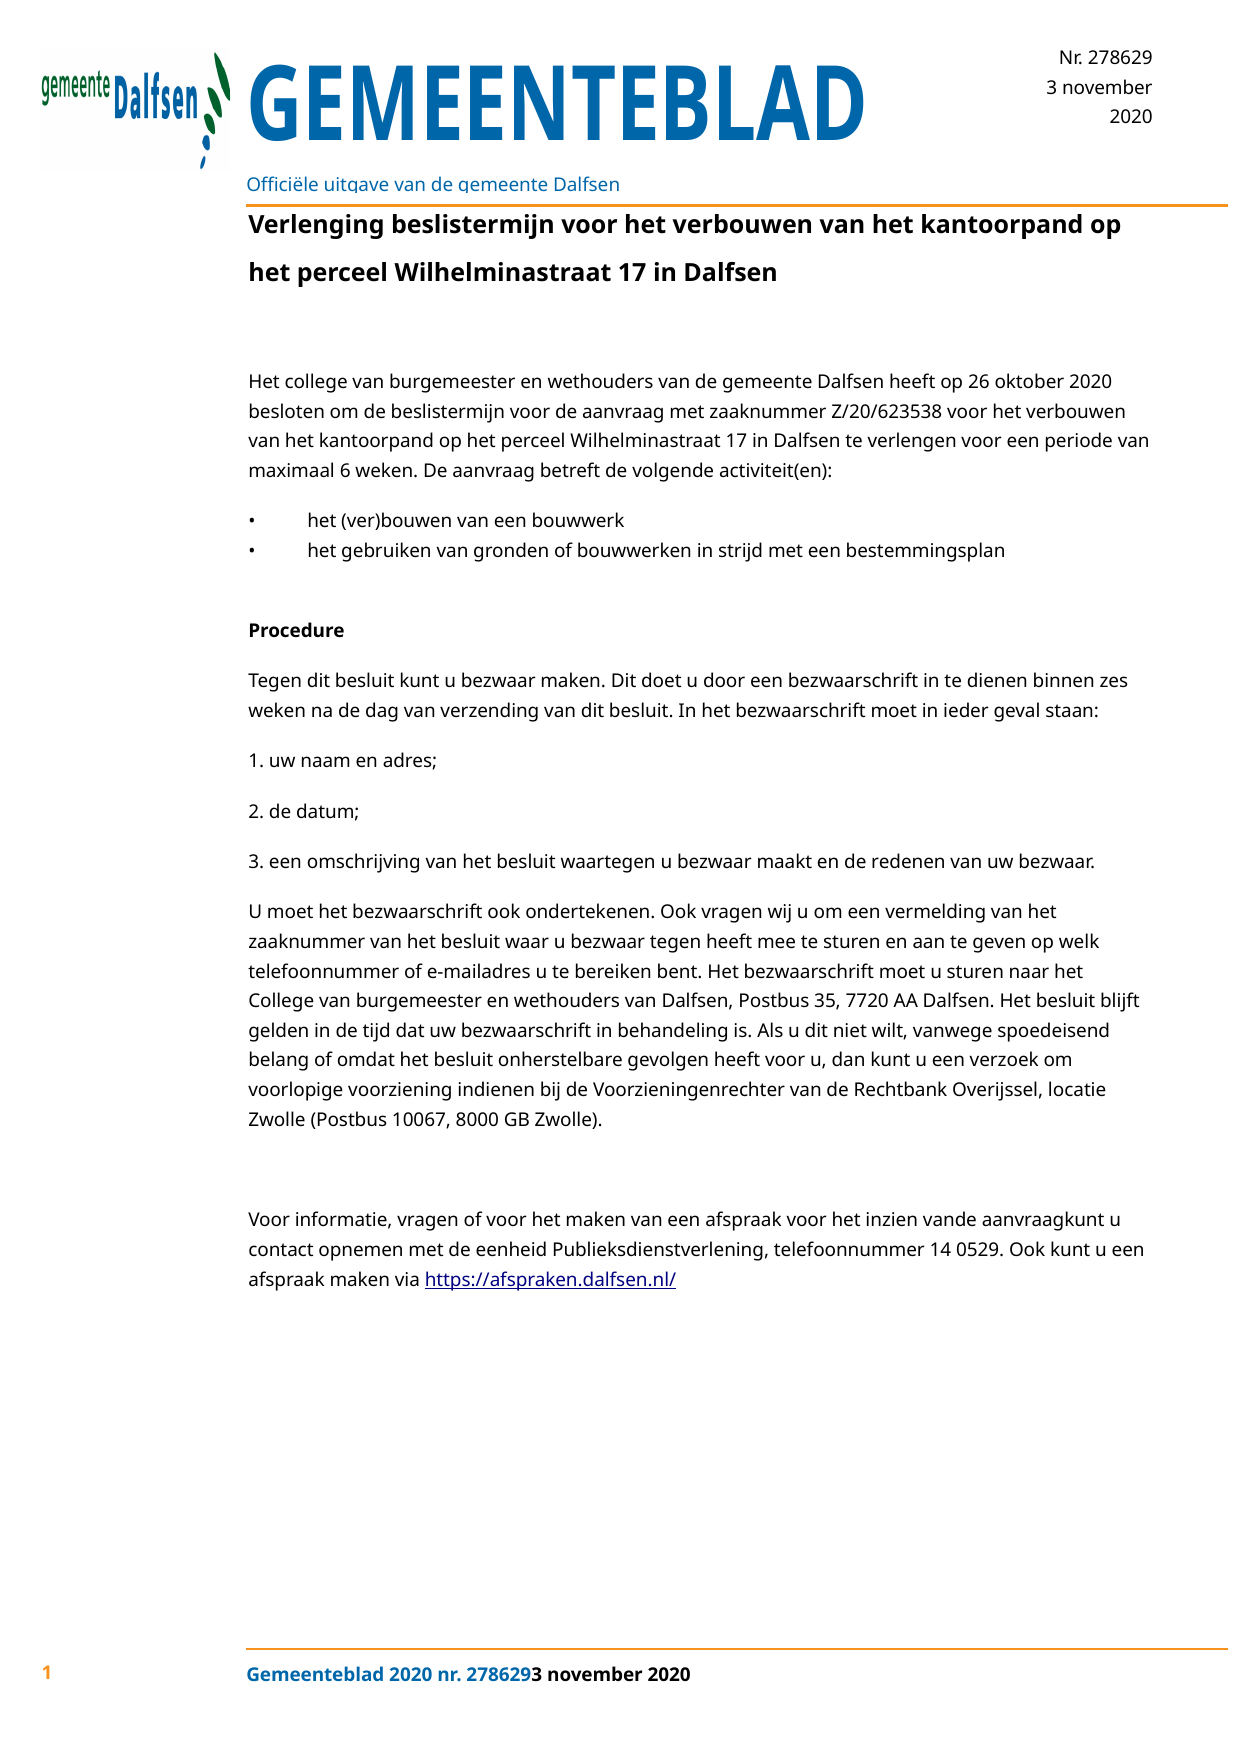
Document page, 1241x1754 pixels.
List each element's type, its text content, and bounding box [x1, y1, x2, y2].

picture [41, 47, 231, 172]
text U moet het bezwaarschrift ook ondertekenen. Ook vragen wij u om een vermelding van het zaaknummer van het besluit waar u bezwaar tegen heeft mee te sturen en aan te geven op welk telefoonnummer of e-mailadres u te bereiken bent. Het bezwaarschrift moet u sturen naar het College van burgemeester en wethouders van Dalfsen, Postbus 35, 7720 AA Dalfsen. Het besluit blijft gelden in de tijd dat uw bezwaarschrift in behandeling is. Als u dit niet wilt, vanwege spoedeisend belang of omdat het besluit onherstelbare gevolgen heeft voor u, dan kunt u een verzoek om voorlopige voorziening indienen bij de Voorzieningenrechter van de Rechtbank Overijssel, locatie Zwolle (Postbus 10067, 8000 GB Zwolle). [248, 899, 1152, 1132]
list het gebruiken van gronden of bouwwerken in strijd met een bestemmingsplan [248, 537, 1152, 563]
text 2. de datum; [248, 798, 1152, 824]
text 3. een omschrijving van het besluit waartegen u bezwaar maakt en de redenen van uw bezwaar. [248, 848, 1152, 874]
text 1. uw naam en adres; [248, 747, 1152, 773]
text Voor informatie, vragen of voor het maken van een afspraak voor het inzien vande aanvraagkunt u contact opnemen met de eenheid Publieksdienstverlening, telefoonnummer 14 0529. Ook kunt u een afspraak maken via https://afspraken.dalfsen.nl/ [248, 1207, 1152, 1292]
text Het college van burgemeester en wethouders van de gemeente Dalfsen heeft op 26 oktober 2020 besloten om de beslistermijn voor de aanvraag met zaaknummer Z/20/623538 voor het verbouwen van het kantoorpand op het perceel Wilhelminastraat 17 in Dalfsen te verlengen voor een periode van maximaal 6 weken. De aanvraag betreft de volgende activiteit(en): [248, 368, 1152, 483]
text Tegen dit besluit kunt u bezwaar maken. Dit doet u door een bezwaarschrift in te dienen binnen zes weken na de dag van verzending van dit besluit. In het bezwaarschrift moet in ieder geval staan: [248, 667, 1152, 723]
text Verlenging beslistermijn voor het verbouwen van het kantoorpand op het perceel Wilhelminastraat 17 in Dalfsen [248, 207, 1152, 288]
text Procedure [248, 617, 1152, 643]
list het (ver)bouwen van een bouwwerk [248, 507, 1152, 533]
